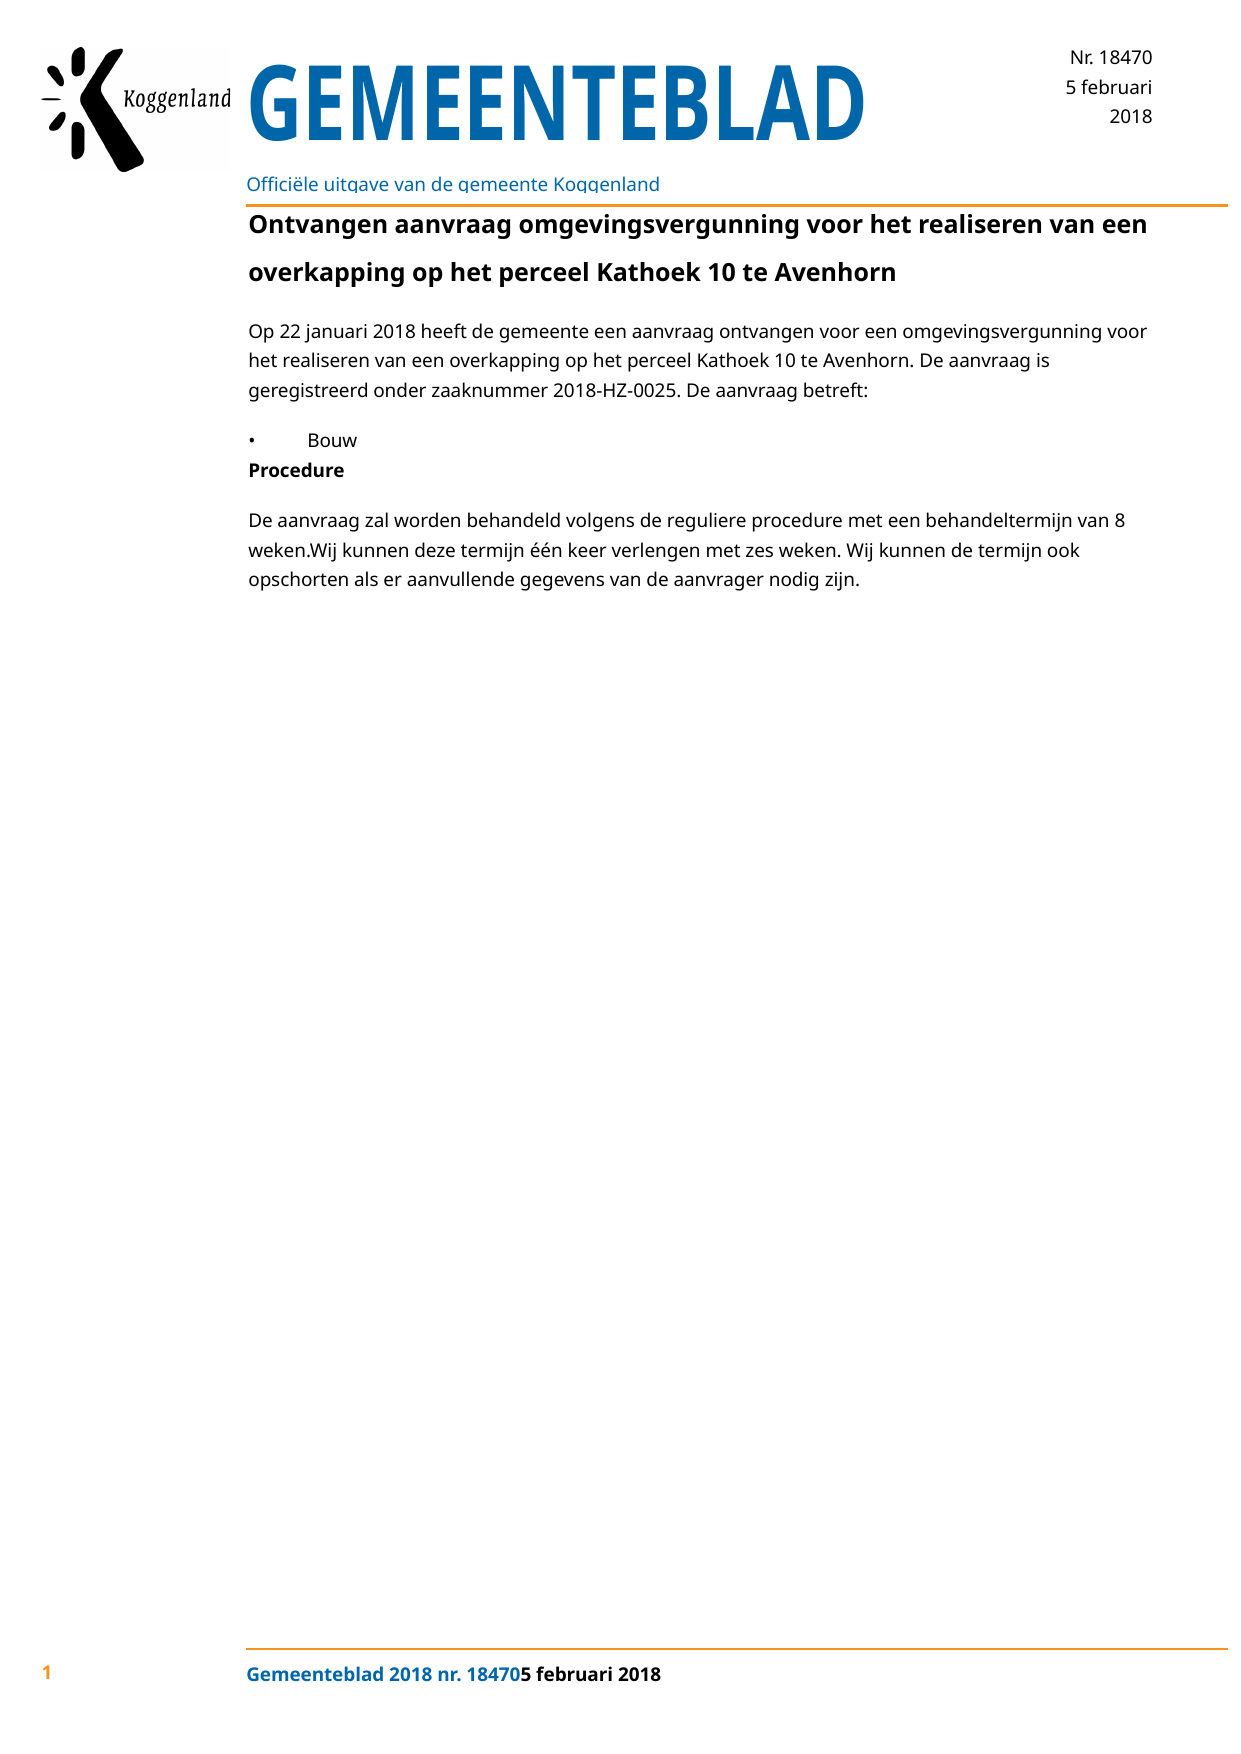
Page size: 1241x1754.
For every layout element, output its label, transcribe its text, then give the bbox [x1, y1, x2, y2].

text Op 22 januari 2018 heeft de gemeente een aanvraag ontvangen voor een omgevingsvergunning voor het realiseren van een overkapping op het perceel Kathoek 10 te Avenhorn. De aanvraag is geregistreerd onder zaaknummer 2018-HZ-0025. De aanvraag betreft: [248, 318, 1152, 403]
text Ontvangen aanvraag omgevingsvergunning voor het realiseren van een overkapping op het perceel Kathoek 10 te Avenhorn [248, 207, 1152, 288]
list Bouw [248, 427, 1152, 453]
text Procedure [248, 457, 1152, 483]
text De aanvraag zal worden behandeld volgens de reguliere procedure met een behandeltermijn van 8 weken.Wij kunnen deze termijn één keer verlengen met zes weken. Wij kunnen de termijn ook opschorten als er aanvullende gegevens van de aanvrager nodig zijn. [248, 507, 1152, 592]
picture [41, 47, 231, 172]
